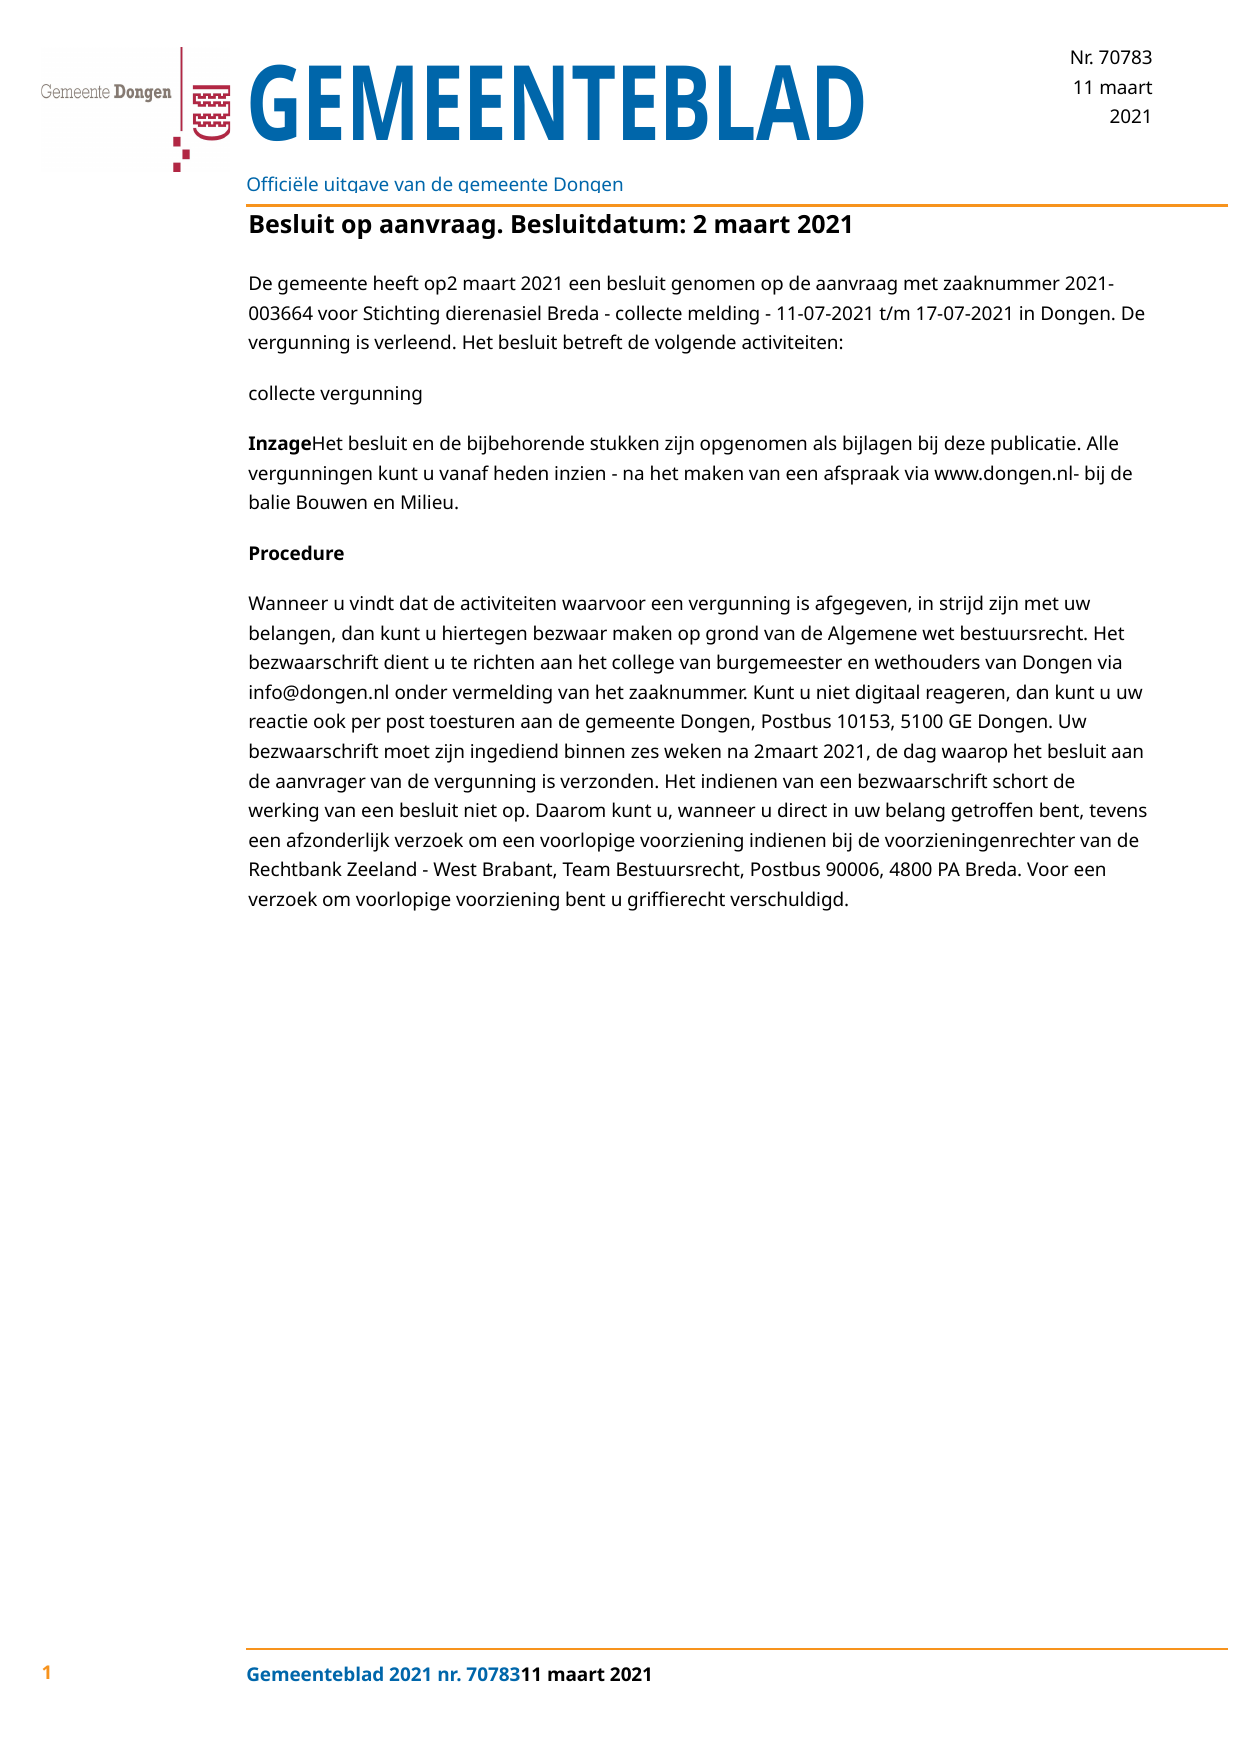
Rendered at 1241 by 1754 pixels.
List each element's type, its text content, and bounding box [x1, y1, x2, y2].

text Besluit op aanvraag. Besluitdatum: 2 maart 2021 [248, 207, 1152, 241]
text Wanneer u vindt dat de activiteiten waarvoor een vergunning is afgegeven, in strijd zijn met uw belangen, dan kunt u hiertegen bezwaar maken op grond van de Algemene wet bestuursrecht. Het bezwaarschrift dient u te richten aan het college van burgemeester en wethouders van Dongen via info@dongen.nl onder vermelding van het zaaknummer. Kunt u niet digitaal reageren, dan kunt u uw reactie ook per post toesturen aan de gemeente Dongen, Postbus 10153, 5100 GE Dongen. Uw bezwaarschrift moet zijn ingediend binnen zes weken na 2maart 2021, de dag waarop het besluit aan de aanvrager van de vergunning is verzonden. Het indienen van een bezwaarschrift schort de werking van een besluit niet op. Daarom kunt u, wanneer u direct in uw belang getroffen bent, tevens een afzonderlijk verzoek om een voorlopige voorziening indienen bij de voorzieningenrechter van de Rechtbank Zeeland - West Brabant, Team Bestuursrecht, Postbus 90006, 4800 PA Breda. Voor een verzoek om voorlopige voorziening bent u griffierecht verschuldigd. [248, 590, 1152, 912]
text collecte vergunning [248, 380, 1152, 406]
picture [41, 47, 231, 172]
text De gemeente heeft op2 maart 2021 een besluit genomen op de aanvraag met zaaknummer 2021-003664 voor Stichting dierenasiel Breda - collecte melding - 11-07-2021 t/m 17-07-2021 in Dongen. De vergunning is verleend. Het besluit betreft de volgende activiteiten: [248, 270, 1152, 355]
text Procedure [248, 540, 1152, 566]
text InzageHet besluit en de bijbehorende stukken zijn opgenomen als bijlagen bij deze publicatie. Alle vergunningen kunt u vanaf heden inzien - na het maken van een afspraak via www.dongen.nl- bij de balie Bouwen en Milieu. [248, 430, 1152, 515]
